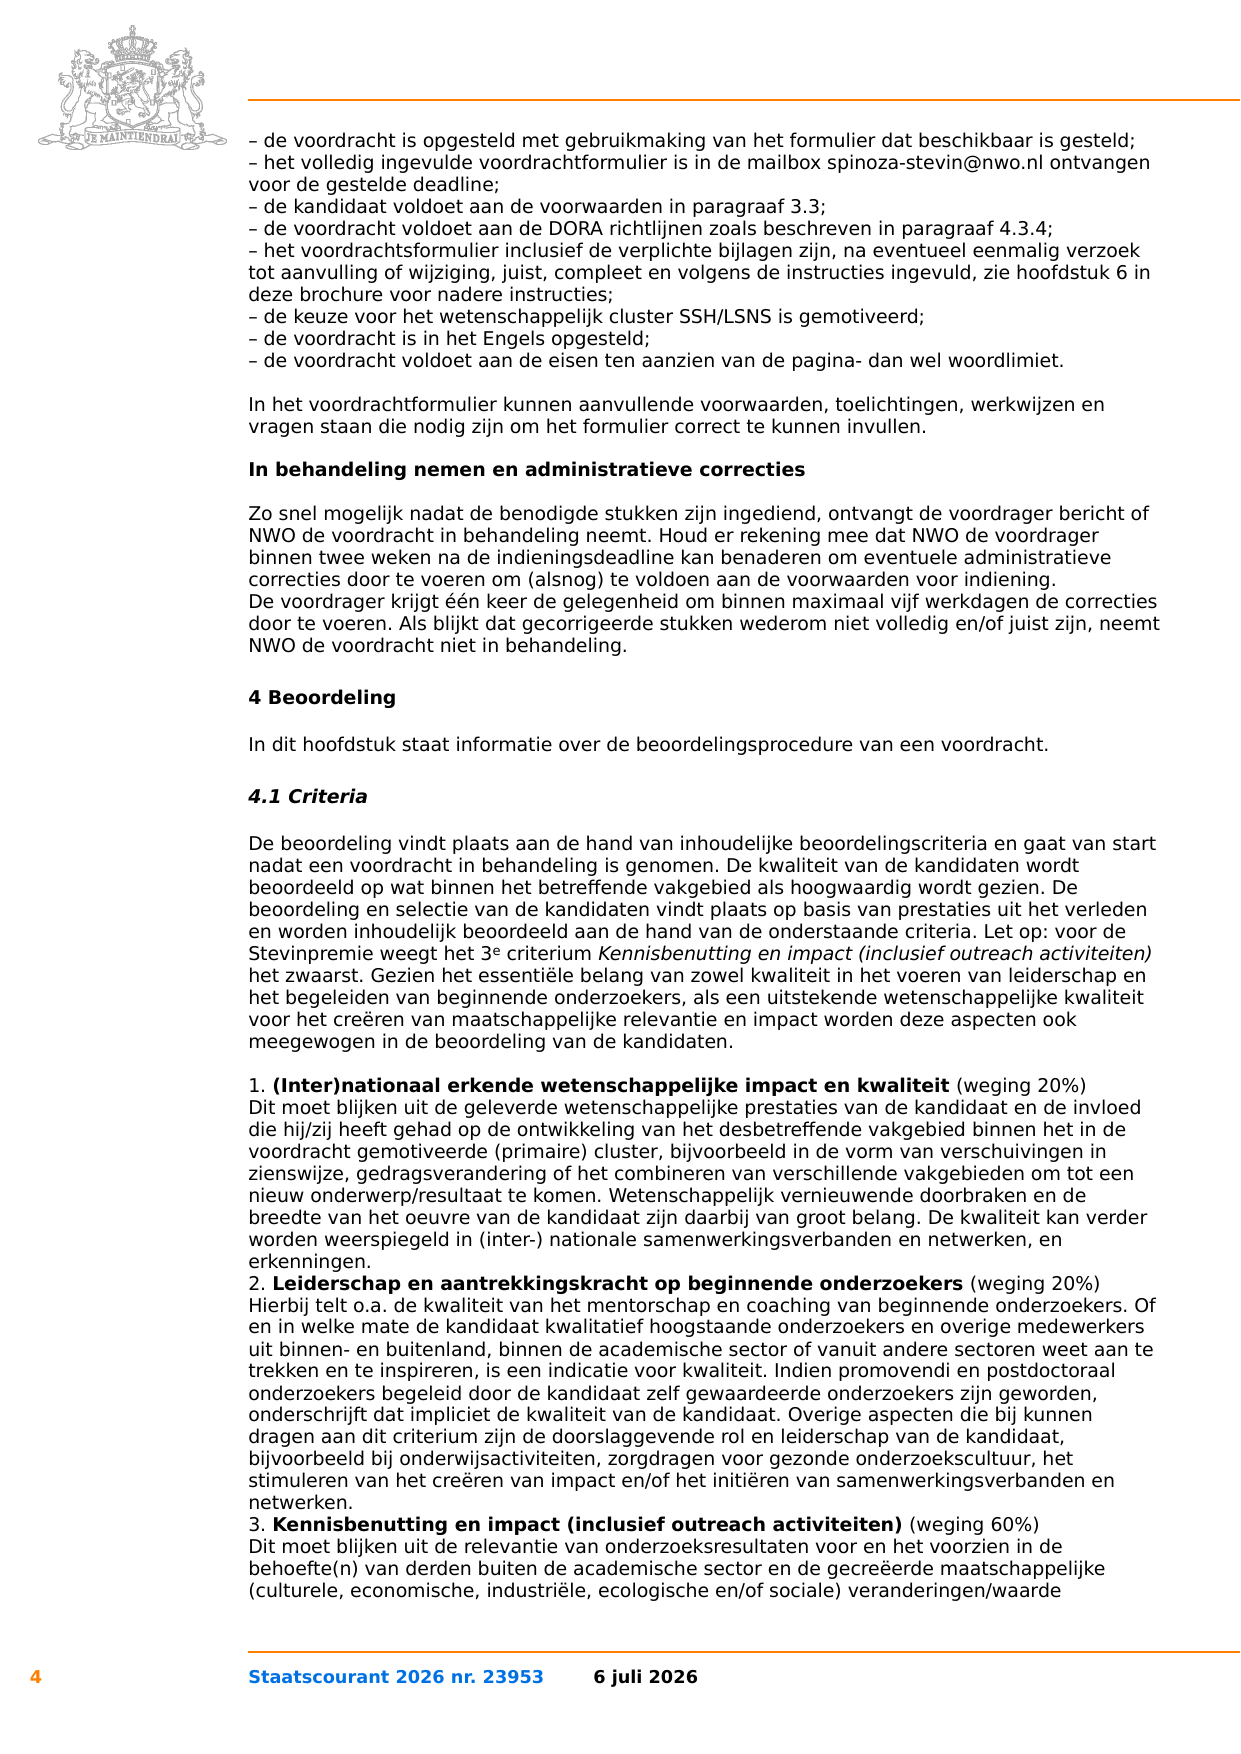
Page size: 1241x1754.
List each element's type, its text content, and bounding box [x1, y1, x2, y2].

text Zo snel mogelijk nadat de benodigde stukken zijn ingediend, ontvangt de voordrager bericht of NWO de voordracht in behandeling neemt. Houd er rekening mee dat NWO de voordrager binnen twee weken na de indieningsdeadline kan benaderen om eventuele administratieve correcties door te voeren om (alsnog) te voldoen aan de voorwaarden voor indiening. [248, 503, 1163, 591]
text – de voordracht is in het Engels opgesteld; [248, 328, 1163, 350]
text – de voordracht voldoet aan de DORA richtlijnen zoals beschreven in paragraaf 4.3.4; [248, 218, 1163, 240]
picture [38, 25, 227, 150]
text – het volledig ingevulde voordrachtformulier is in de mailbox spinoza-stevin@nwo.nl ontvangen voor de gestelde deadline; [248, 152, 1163, 196]
subtitle In behandeling nemen en administratieve correcties [248, 459, 1163, 481]
text In het voordrachtformulier kunnen aanvullende voorwaarden, toelichtingen, werkwijzen en vragen staan die nodig zijn om het formulier correct te kunnen invullen. [248, 393, 1163, 437]
text – de voordracht is opgesteld met gebruikmaking van het formulier dat beschikbaar is gesteld; [248, 130, 1163, 152]
text 3. Kennisbenutting en impact (inclusief outreach activiteiten) (weging 60%) [248, 1514, 1163, 1536]
text In dit hoofdstuk staat informatie over de beoordelingsprocedure van een voordracht. [248, 734, 1163, 756]
text – het voordrachtsformulier inclusief de verplichte bijlagen zijn, na eventueel eenmalig verzoek tot aanvulling of wijziging, juist, compleet en volgens de instructies ingevuld, zie hoofdstuk 6 in deze brochure voor nadere instructies; [248, 240, 1163, 306]
text De voordrager krijgt één keer de gelegenheid om binnen maximaal vijf werkdagen de correcties door te voeren. Als blijkt dat gecorrigeerde stukken wederom niet volledig en/of juist zijn, neemt NWO de voordracht niet in behandeling. [248, 591, 1163, 657]
text 1. (Inter)nationaal erkende wetenschappelijke impact en kwaliteit (weging 20%) [248, 1075, 1163, 1097]
text De beoordeling vindt plaats aan de hand van inhoudelijke beoordelingscriteria en gaat van start nadat een voordracht in behandeling is genomen. De kwaliteit van de kandidaten wordt beoordeeld op wat binnen het betreffende vakgebied als hoogwaardig wordt gezien. De beoordeling en selectie van de kandidaten vindt plaats op basis van prestaties uit het verleden en worden inhoudelijk beoordeeld aan de hand van de onderstaande criteria. Let op: voor de Stevinpremie weegt het 3e criterium Kennisbenutting en impact (inclusief outreach activiteiten) het zwaarst. Gezien het essentiële belang van zowel kwaliteit in het voeren van leiderschap en het begeleiden van beginnende onderzoekers, als een uitstekende wetenschappelijke kwaliteit voor het creëren van maatschappelijke relevantie en impact worden deze aspecten ook meegewogen in de beoordeling van de kandidaten. [248, 833, 1163, 1053]
text – de kandidaat voldoet aan de voorwaarden in paragraaf 3.3; [248, 196, 1163, 218]
text 2. Leiderschap en aantrekkingskracht op beginnende onderzoekers (weging 20%) [248, 1272, 1163, 1294]
text Dit moet blijken uit de relevantie van onderzoeksresultaten voor en het voorzien in de behoefte(n) van derden buiten de academische sector en de gecreëerde maatschappelijke (culturele, economische, industriële, ecologische en/of sociale) veranderingen/waarde [248, 1536, 1163, 1602]
text – de keuze voor het wetenschappelijk cluster SSH/LSNS is gemotiveerd; [248, 306, 1163, 328]
text – de voordracht voldoet aan de eisen ten aanzien van de pagina- dan wel woordlimiet. [248, 350, 1163, 372]
text Dit moet blijken uit de geleverde wetenschappelijke prestaties van de kandidaat en de invloed die hij/zij heeft gehad op de ontwikkeling van het desbetreffende vakgebied binnen het in de voordracht gemotiveerde (primaire) cluster, bijvoorbeeld in de vorm van verschuivingen in zienswijze, gedragsverandering of het combineren van verschillende vakgebieden om tot een nieuw onderwerp/resultaat te komen. Wetenschappelijk vernieuwende doorbraken en de breedte van het oeuvre van de kandidaat zijn daarbij van groot belang. De kwaliteit kan verder worden weerspiegeld in (inter-) nationale samenwerkingsverbanden en netwerken, en erkenningen. [248, 1097, 1163, 1272]
subtitle 4.1 Criteria [248, 786, 1163, 808]
subtitle 4 Beoordeling [248, 687, 1163, 709]
text Hierbij telt o.a. de kwaliteit van het mentorschap en coaching van beginnende onderzoekers. Of en in welke mate de kandidaat kwalitatief hoogstaande onderzoekers en overige medewerkers uit binnen- en buitenland, binnen de academische sector of vanuit andere sectoren weet aan te trekken en te inspireren, is een indicatie voor kwaliteit. Indien promovendi en postdoctoraal onderzoekers begeleid door de kandidaat zelf gewaardeerde onderzoekers zijn geworden, onderschrijft dat impliciet de kwaliteit van de kandidaat. Overige aspecten die bij kunnen dragen aan dit criterium zijn de doorslaggevende rol en leiderschap van de kandidaat, bijvoorbeeld bij onderwijsactiviteiten, zorgdragen voor gezonde onderzoekscultuur, het stimuleren van het creëren van impact en/of het initiëren van samenwerkingsverbanden en netwerken. [248, 1294, 1163, 1514]
